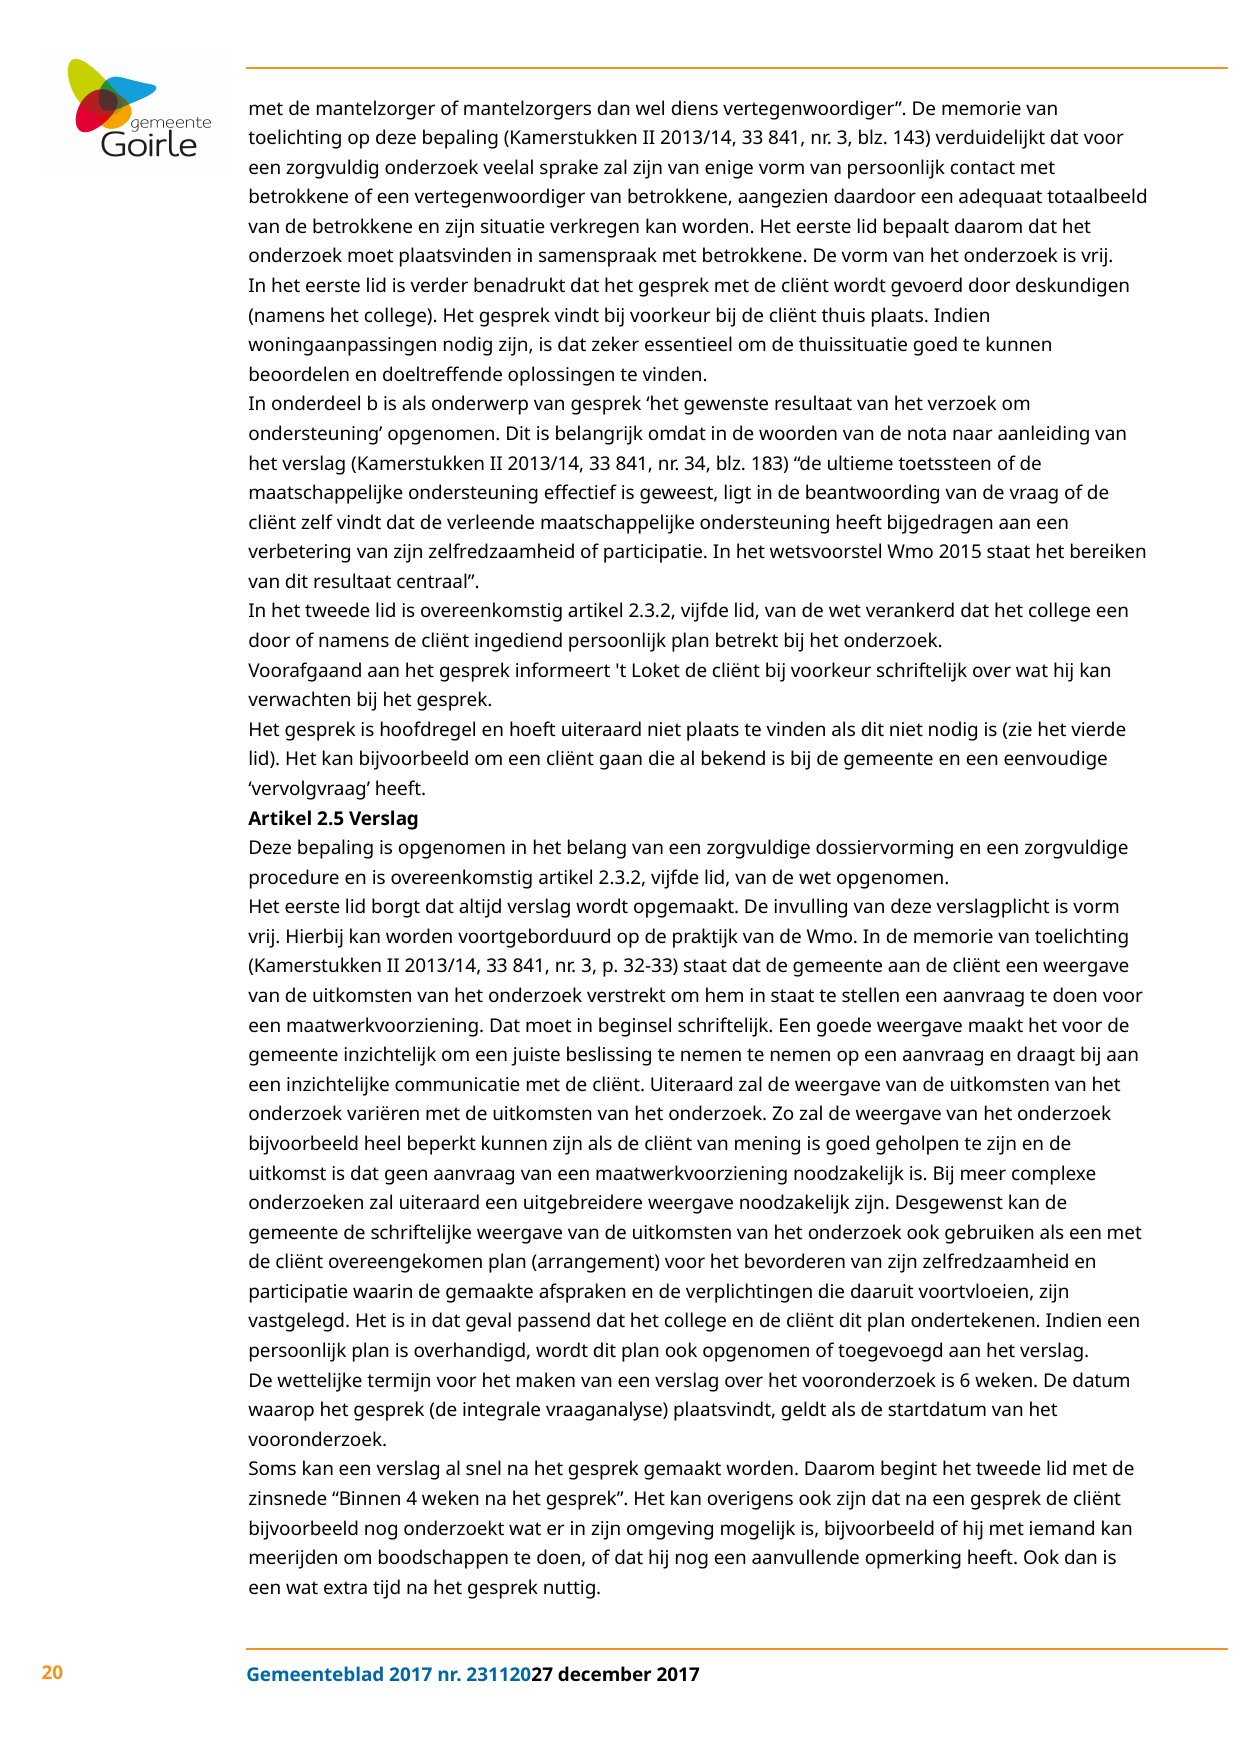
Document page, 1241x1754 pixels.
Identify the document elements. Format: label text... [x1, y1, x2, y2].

text In onderdeel b is als onderwerp van gesprek ‘het gewenste resultaat van het verzoek om ondersteuning’ opgenomen. Dit is belangrijk omdat in de woorden van de nota naar aanleiding van het verslag (Kamerstukken II 2013/14, 33 841, nr. 34, blz. 183) “de ultieme toetssteen of de maatschappelijke ondersteuning effectief is geweest, ligt in de beantwoording van de vraag of de cliënt zelf vindt dat de verleende maatschappelijke ondersteuning heeft bijgedragen aan een verbetering van zijn zelfredzaamheid of participatie. In het wetsvoorstel Wmo 2015 staat het bereiken van dit resultaat centraal”. [248, 391, 1152, 594]
text Soms kan een verslag al snel na het gesprek gemaakt worden. Daarom begint het tweede lid met de zinsnede “Binnen 4 weken na het gesprek”. Het kan overigens ook zijn dat na een gesprek de cliënt bijvoorbeeld nog onderzoekt wat er in zijn omgeving mogelijk is, bijvoorbeeld of hij met iemand kan meerijden om boodschappen te doen, of dat hij nog een aanvullende opmerking heeft. Ook dan is een wat extra tijd na het gesprek nuttig. [248, 1456, 1152, 1600]
picture [41, 47, 231, 172]
text Artikel 2.5 Verslag [248, 805, 1152, 831]
text Voorafgaand aan het gesprek informeert 't Loket de cliënt bij voorkeur schriftelijk over wat hij kan verwachten bij het gesprek. [248, 657, 1152, 712]
text Het gesprek is hoofdregel en hoeft uiteraard niet plaats te vinden als dit niet nodig is (zie het vierde lid). Het kan bijvoorbeeld om een cliënt gaan die al bekend is bij de gemeente en een eenvoudige ‘vervolgvraag’ heeft. [248, 716, 1152, 801]
text In het eerste lid is verder benadrukt dat het gesprek met de cliënt wordt gevoerd door deskundigen (namens het college). Het gesprek vindt bij voorkeur bij de cliënt thuis plaats. Indien woningaanpassingen nodig zijn, is dat zeker essentieel om de thuissituatie goed te kunnen beoordelen en doeltreffende oplossingen te vinden. [248, 272, 1152, 387]
text Het eerste lid borgt dat altijd verslag wordt opgemaakt. De invulling van deze verslagplicht is vorm vrij. Hierbij kan worden voortgeborduurd op de praktijk van de Wmo. In de memorie van toelichting (Kamerstukken II 2013/14, 33 841, nr. 3, p. 32-33) staat dat de gemeente aan de cliënt een weergave van de uitkomsten van het onderzoek verstrekt om hem in staat te stellen een aanvraag te doen voor een maatwerkvoorziening. Dat moet in beginsel schriftelijk. Een goede weergave maakt het voor de gemeente inzichtelijk om een juiste beslissing te nemen te nemen op een aanvraag en draagt bij aan een inzichtelijke communicatie met de cliënt. Uiteraard zal de weergave van de uitkomsten van het onderzoek variëren met de uitkomsten van het onderzoek. Zo zal de weergave van het onderzoek bijvoorbeeld heel beperkt kunnen zijn als de cliënt van mening is goed geholpen te zijn en de uitkomst is dat geen aanvraag van een maatwerkvoorziening noodzakelijk is. Bij meer complexe onderzoeken zal uiteraard een uitgebreidere weergave noodzakelijk zijn. Desgewenst kan de gemeente de schriftelijke weergave van de uitkomsten van het onderzoek ook gebruiken als een met de cliënt overeengekomen plan (arrangement) voor het bevorderen van zijn zelfredzaamheid en participatie waarin de gemaakte afspraken en de verplichtingen die daaruit voortvloeien, zijn vastgelegd. Het is in dat geval passend dat het college en de cliënt dit plan ondertekenen. Indien een persoonlijk plan is overhandigd, wordt dit plan ook opgenomen of toegevoegd aan het verslag. [248, 893, 1152, 1363]
text met de mantelzorger of mantelzorgers dan wel diens vertegenwoordiger”. De memorie van toelichting op deze bepaling (Kamerstukken II 2013/14, 33 841, nr. 3, blz. 143) verduidelijkt dat voor een zorgvuldig onderzoek veelal sprake zal zijn van enige vorm van persoonlijk contact met betrokkene of een vertegenwoordiger van betrokkene, aangezien daardoor een adequaat totaalbeeld van de betrokkene en zijn situatie verkregen kan worden. Het eerste lid bepaalt daarom dat het onderzoek moet plaatsvinden in samenspraak met betrokkene. De vorm van het onderzoek is vrij. [248, 95, 1152, 268]
text Deze bepaling is opgenomen in het belang van een zorgvuldige dossiervorming en een zorgvuldige procedure en is overeenkomstig artikel 2.3.2, vijfde lid, van de wet opgenomen. [248, 834, 1152, 890]
text De wettelijke termijn voor het maken van een verslag over het vooronderzoek is 6 weken. De datum waarop het gesprek (de integrale vraaganalyse) plaatsvindt, geldt als de startdatum van het vooronderzoek. [248, 1367, 1152, 1452]
text In het tweede lid is overeenkomstig artikel 2.3.2, vijfde lid, van de wet verankerd dat het college een door of namens de cliënt ingediend persoonlijk plan betrekt bij het onderzoek. [248, 598, 1152, 653]
